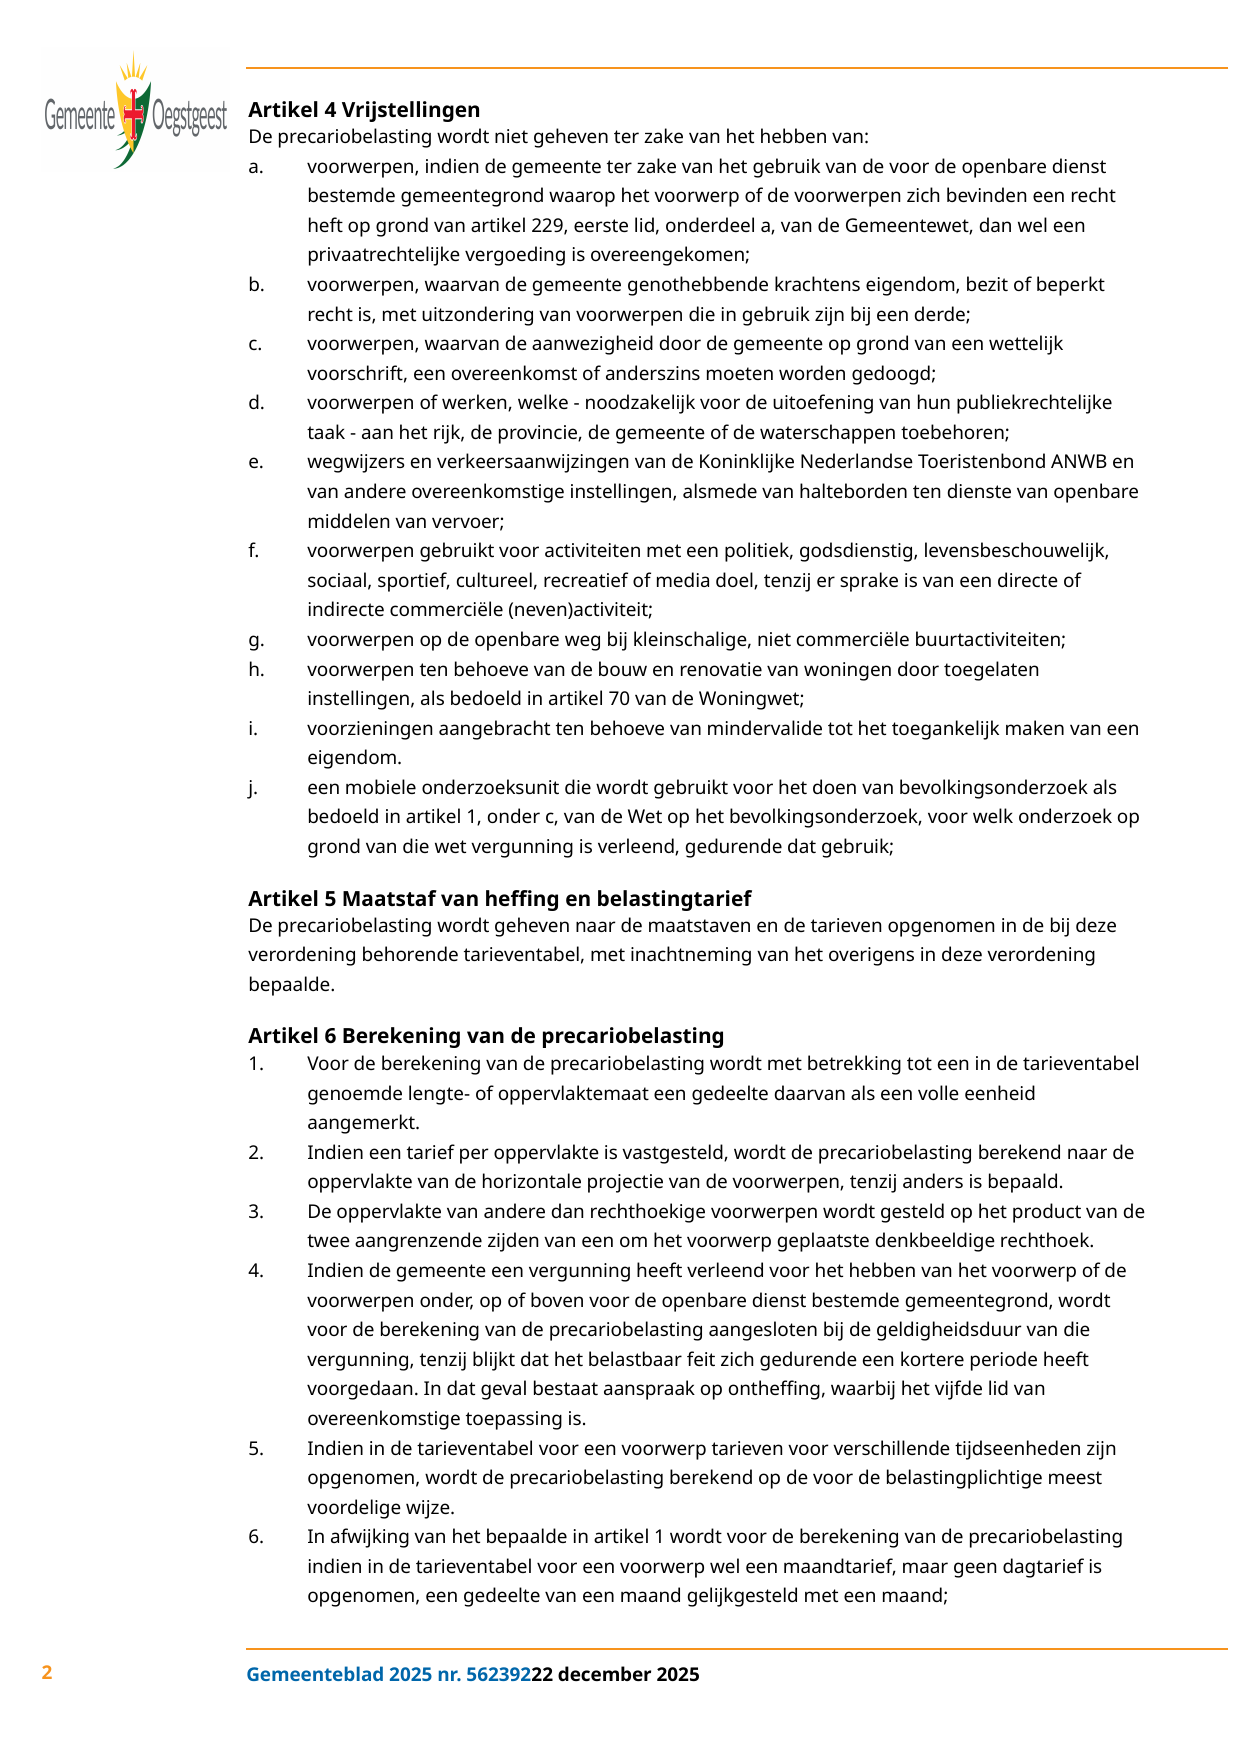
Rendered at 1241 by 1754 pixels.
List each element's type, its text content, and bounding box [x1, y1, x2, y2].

list Voor de berekening van de precariobelasting wordt met betrekking tot een in de tarieventabel genoemde lengte- of oppervlaktemaat een gedeelte daarvan als een volle eenheid aangemerkt. [248, 1050, 1152, 1135]
list In afwijking van het bepaalde in artikel 1 wordt voor de berekening van de precariobelasting indien in de tarieventabel voor een voorwerp wel een maandtarief, maar geen dagtarief is opgenomen, een gedeelte van een maand gelijkgesteld met een maand; [248, 1523, 1152, 1608]
list voorwerpen, waarvan de gemeente genothebbende krachtens eigendom, bezit of beperkt recht is, met uitzondering van voorwerpen die in gebruik zijn bij een derde; [248, 271, 1152, 326]
list voorwerpen op de openbare weg bij kleinschalige, niet commerciële buurtactiviteiten; [248, 626, 1152, 652]
picture [41, 47, 231, 172]
list voorzieningen aangebracht ten behoeve van mindervalide tot het toegankelijk maken van een eigendom. [248, 715, 1152, 770]
list voorwerpen gebruikt voor activiteiten met een politiek, godsdienstig, levensbeschouwelijk, sociaal, sportief, cultureel, recreatief of media doel, tenzij er sprake is van een directe of indirecte commerciële (neven)activiteit; [248, 537, 1152, 622]
list een mobiele onderzoeksunit die wordt gebruikt voor het doen van bevolkingsonderzoek als bedoeld in artikel 1, onder c, van de Wet op het bevolkingsonderzoek, voor welk onderzoek op grond van die wet vergunning is verleend, gedurende dat gebruik; [248, 774, 1152, 859]
list wegwijzers en verkeersaanwijzingen van de Koninklijke Nederlandse Toeristenbond ANWB en van andere overeenkomstige instellingen, alsmede van halteborden ten dienste van openbare middelen van vervoer; [248, 449, 1152, 533]
list voorwerpen of werken, welke - noodzakelijk voor de uitoefening van hun publiekrechtelijke taak - aan het rijk, de provincie, de gemeente of de waterschappen toebehoren; [248, 389, 1152, 445]
text Artikel 5 Maatstaf van heffing en belastingtarief [248, 884, 1152, 912]
text Artikel 6 Berekening van de precariobelasting [248, 1022, 1152, 1050]
list Indien de gemeente een vergunning heeft verleend voor het hebben van het voorwerp of de voorwerpen onder, op of boven voor de openbare dienst bestemde gemeentegrond, wordt voor de berekening van de precariobelasting aangesloten bij de geldigheidsduur van die vergunning, tenzij blijkt dat het belastbaar feit zich gedurende een kortere periode heeft voorgedaan. In dat geval bestaat aanspraak op ontheffing, waarbij het vijfde lid van overeenkomstige toepassing is. [248, 1257, 1152, 1431]
list voorwerpen, waarvan de aanwezigheid door de gemeente op grond van een wettelijk voorschrift, een overeenkomst of anderszins moeten worden gedoogd; [248, 330, 1152, 386]
text Artikel 4 Vrijstellingen [248, 95, 1152, 123]
list Indien in de tarieventabel voor een voorwerp tarieven voor verschillende tijdseenheden zijn opgenomen, wordt de precariobelasting berekend op de voor de belastingplichtige meest voordelige wijze. [248, 1435, 1152, 1519]
list voorwerpen ten behoeve van de bouw en renovatie van woningen door toegelaten instellingen, als bedoeld in artikel 70 van de Woningwet; [248, 656, 1152, 711]
list De oppervlakte van andere dan rechthoekige voorwerpen wordt gesteld op het product van de twee aangrenzende zijden van een om het voorwerp geplaatste denkbeeldige rechthoek. [248, 1198, 1152, 1253]
list Indien een tarief per oppervlakte is vastgesteld, wordt de precariobelasting berekend naar de oppervlakte van de horizontale projectie van de voorwerpen, tenzij anders is bepaald. [248, 1139, 1152, 1194]
text De precariobelasting wordt geheven naar de maatstaven en de tarieven opgenomen in de bij deze verordening behorende tarieventabel, met inachtneming van het overigens in deze verordening bepaalde. [248, 912, 1152, 997]
text De precariobelasting wordt niet geheven ter zake van het hebben van: [248, 123, 1152, 149]
list voorwerpen, indien de gemeente ter zake van het gebruik van de voor de openbare dienst bestemde gemeentegrond waarop het voorwerp of de voorwerpen zich bevinden een recht heft op grond van artikel 229, eerste lid, onderdeel a, van de Gemeentewet, dan wel een privaatrechtelijke vergoeding is overeengekomen; [248, 153, 1152, 267]
